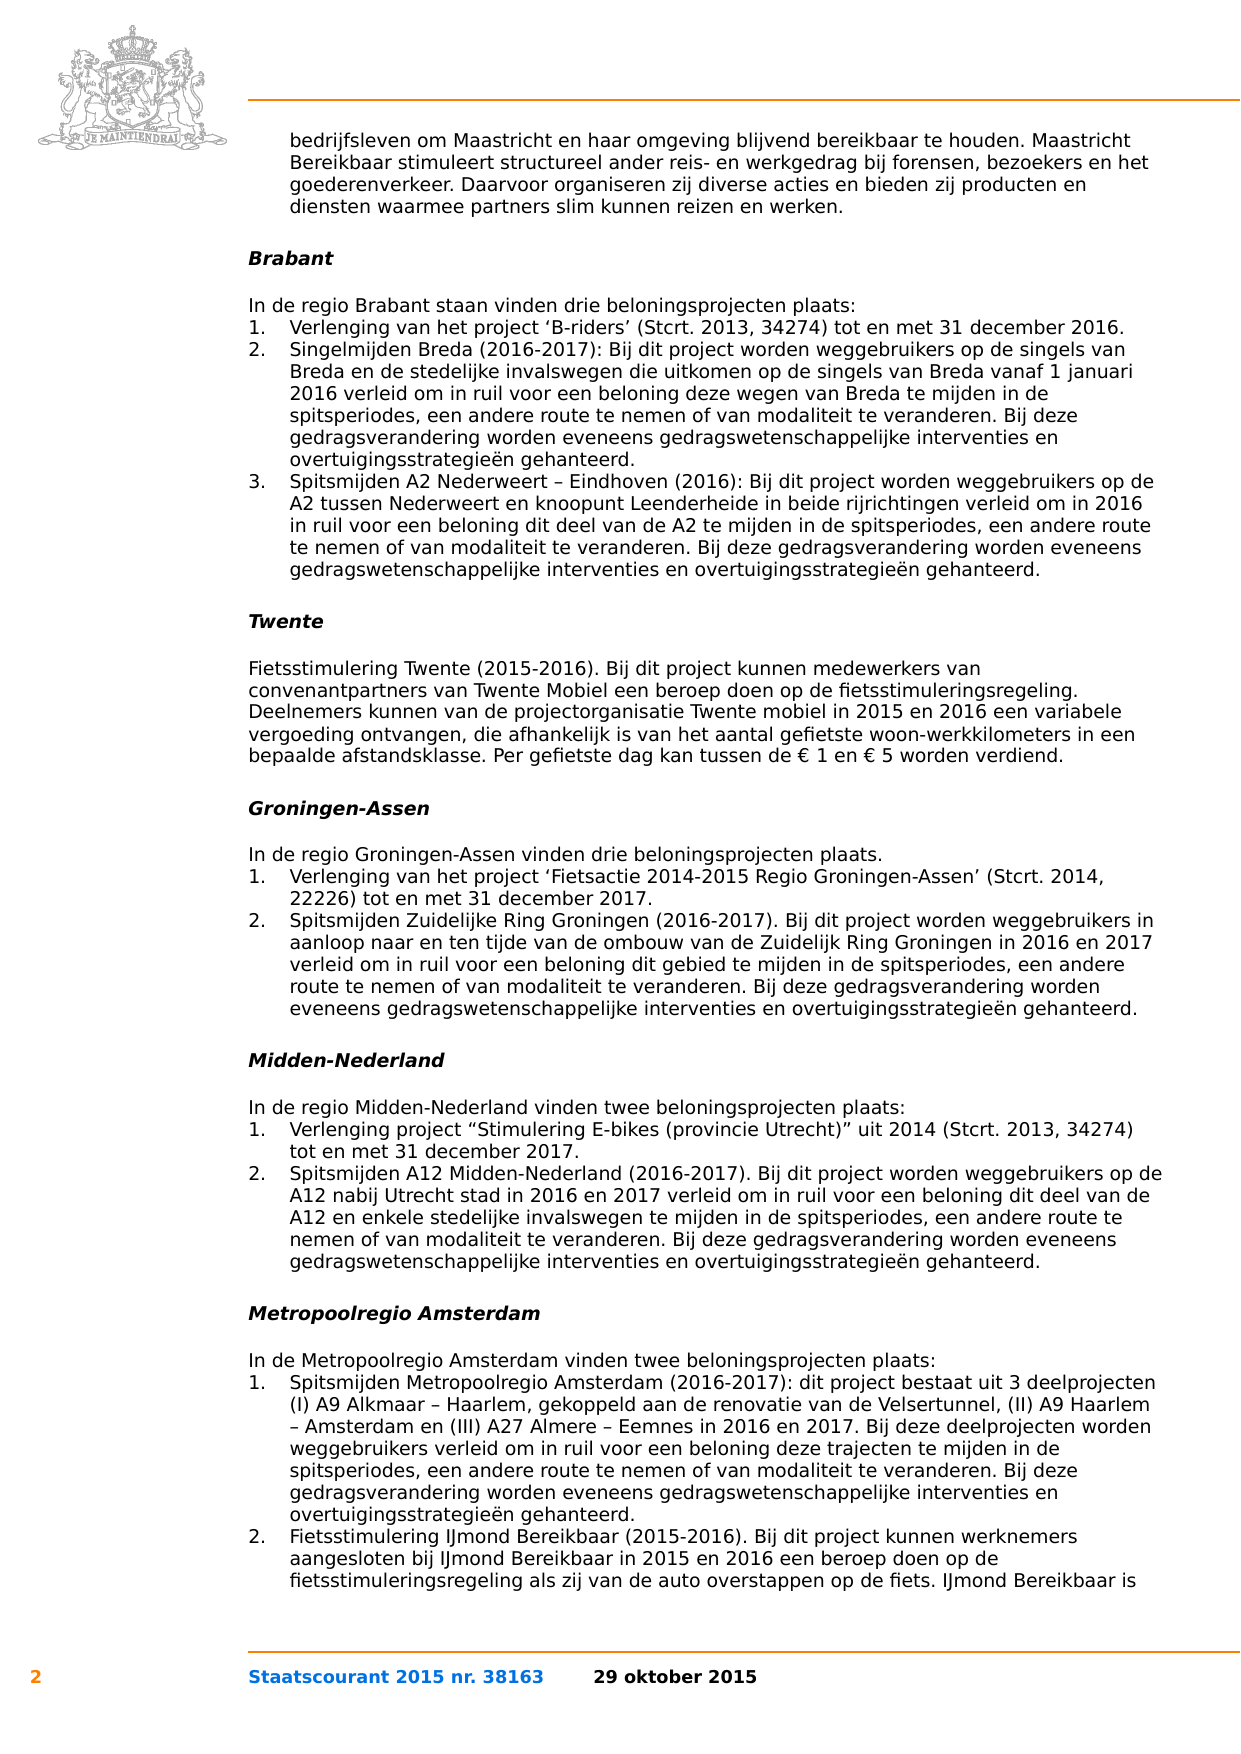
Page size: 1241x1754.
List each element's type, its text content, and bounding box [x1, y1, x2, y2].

text 1. Verlenging van het project ‘B-riders’ (Stcrt. 2013, 34274) tot en met 31 december 2016. [248, 317, 1163, 339]
text 1. Verlenging project “Stimulering E-bikes (provincie Utrecht)” uit 2014 (Stcrt. 2013, 34274) tot en met 31 december 2017. [248, 1119, 1163, 1163]
text 1. Spitsmijden Metropoolregio Amsterdam (2016-2017): dit project bestaat uit 3 deelprojecten (I) A9 Alkmaar – Haarlem, gekoppeld aan de renovatie van de Velsertunnel, (II) A9 Haarlem – Amsterdam en (III) A27 Almere – Eemnes in 2016 en 2017. Bij deze deelprojecten worden weggebruikers verleid om in ruil voor een beloning deze trajecten te mijden in de spitsperiodes, een andere route te nemen of van modaliteit te veranderen. Bij deze gedragsverandering worden eveneens gedragswetenschappelijke interventies en overtuigingsstrategieën gehanteerd. [248, 1372, 1163, 1526]
subtitle Twente [248, 611, 1163, 632]
text 2. Spitsmijden Zuidelijke Ring Groningen (2016-2017). Bij dit project worden weggebruikers in aanloop naar en ten tijde van de ombouw van de Zuidelijk Ring Groningen in 2016 en 2017 verleid om in ruil voor een beloning dit gebied te mijden in de spitsperiodes, een andere route te nemen of van modaliteit te veranderen. Bij deze gedragsverandering worden eveneens gedragswetenschappelijke interventies en overtuigingsstrategieën gehanteerd. [248, 910, 1163, 1020]
text In de regio Groningen-Assen vinden drie beloningsprojecten plaats. [248, 844, 1163, 866]
text 2. Spitsmijden A12 Midden-Nederland (2016-2017). Bij dit project worden weggebruikers op de A12 nabij Utrecht stad in 2016 en 2017 verleid om in ruil voor een beloning dit deel van de A12 en enkele stedelijke invalswegen te mijden in de spitsperiodes, een andere route te nemen of van modaliteit te veranderen. Bij deze gedragsverandering worden eveneens gedragswetenschappelijke interventies en overtuigingsstrategieën gehanteerd. [248, 1163, 1163, 1273]
text bedrijfsleven om Maastricht en haar omgeving blijvend bereikbaar te houden. Maastricht Bereikbaar stimuleert structureel ander reis- en werkgedrag bij forensen, bezoekers en het goederenverkeer. Daarvoor organiseren zij diverse acties en bieden zij producten en diensten waarmee partners slim kunnen reizen en werken. [248, 130, 1163, 218]
subtitle Groningen-Assen [248, 797, 1163, 819]
text Fietsstimulering Twente (2015-2016). Bij dit project kunnen medewerkers van convenantpartners van Twente Mobiel een beroep doen op de fietsstimuleringsregeling. Deelnemers kunnen van de projectorganisatie Twente mobiel in 2015 en 2016 een variabele vergoeding ontvangen, die afhankelijk is van het aantal gefietste woon-werkkilometers in een bepaalde afstandsklasse. Per gefietste dag kan tussen de € 1 en € 5 worden verdiend. [248, 657, 1163, 767]
subtitle Metropoolregio Amsterdam [248, 1303, 1163, 1325]
text 2. Singelmijden Breda (2016-2017): Bij dit project worden weggebruikers op de singels van Breda en de stedelijke invalswegen die uitkomen op de singels van Breda vanaf 1 januari 2016 verleid om in ruil voor een beloning deze wegen van Breda te mijden in de spitsperiodes, een andere route te nemen of van modaliteit te veranderen. Bij deze gedragsverandering worden eveneens gedragswetenschappelijke interventies en overtuigingsstrategieën gehanteerd. [248, 339, 1163, 471]
subtitle Midden-Nederland [248, 1050, 1163, 1072]
text 3. Spitsmijden A2 Nederweert – Eindhoven (2016): Bij dit project worden weggebruikers op de A2 tussen Nederweert en knoopunt Leenderheide in beide rijrichtingen verleid om in 2016 in ruil voor een beloning dit deel van de A2 te mijden in de spitsperiodes, een andere route te nemen of van modaliteit te veranderen. Bij deze gedragsverandering worden eveneens gedragswetenschappelijke interventies en overtuigingsstrategieën gehanteerd. [248, 471, 1163, 581]
text 1. Verlenging van het project ‘Fietsactie 2014-2015 Regio Groningen-Assen’ (Stcrt. 2014, 22226) tot en met 31 december 2017. [248, 866, 1163, 910]
text 2. Fietsstimulering IJmond Bereikbaar (2015-2016). Bij dit project kunnen werknemers aangesloten bij IJmond Bereikbaar in 2015 en 2016 een beroep doen op de fietsstimuleringsregeling als zij van de auto overstappen op de fiets. IJmond Bereikbaar is [248, 1526, 1163, 1592]
text In de regio Brabant staan vinden drie beloningsprojecten plaats: [248, 295, 1163, 317]
subtitle Brabant [248, 248, 1163, 270]
text In de Metropoolregio Amsterdam vinden twee beloningsprojecten plaats: [248, 1350, 1163, 1372]
text In de regio Midden-Nederland vinden twee beloningsprojecten plaats: [248, 1097, 1163, 1119]
picture [38, 25, 227, 150]
